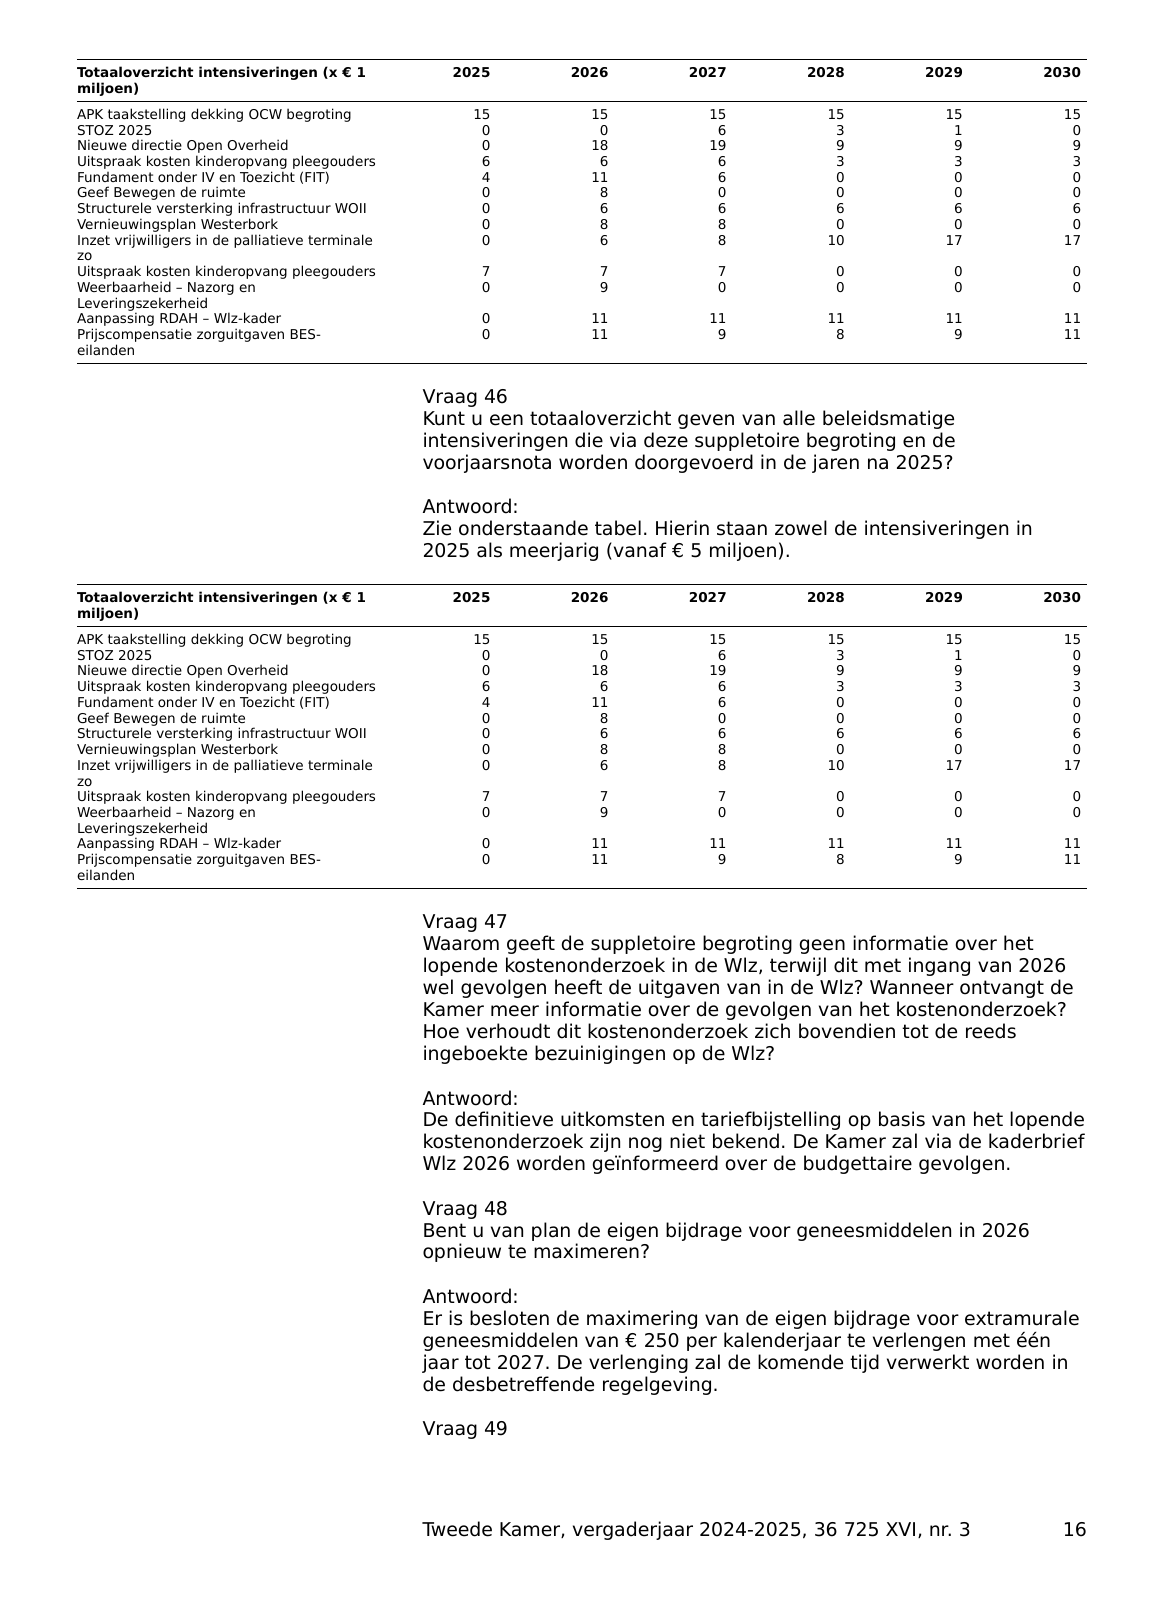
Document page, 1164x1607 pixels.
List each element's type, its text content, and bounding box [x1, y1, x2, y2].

table_cell 6 [614, 679, 732, 695]
table_cell 11 [850, 836, 968, 852]
table_cell Vernieuwingsplan Westerbork [77, 742, 378, 758]
table_header 2029 [850, 585, 968, 626]
table_cell 17 [969, 758, 1087, 789]
table_cell 0 [378, 805, 496, 836]
table_cell 8 [496, 217, 614, 232]
table_cell Inzet vrijwilligers in de palliatieve terminale zo [77, 758, 378, 789]
table_cell 11 [732, 311, 850, 327]
table_cell 0 [614, 280, 732, 311]
table_cell 6 [969, 726, 1087, 742]
table_cell 7 [614, 789, 732, 805]
table_cell Aanpassing RDAH – Wlz-kader [77, 836, 378, 852]
table_cell 0 [969, 280, 1087, 311]
table_cell 0 [378, 726, 496, 742]
table_cell 0 [732, 789, 850, 805]
table_cell 9 [732, 663, 850, 679]
table_cell 0 [850, 170, 968, 185]
table_header 2030 [969, 60, 1087, 101]
table_cell 6 [496, 679, 614, 695]
table_cell 0 [732, 710, 850, 726]
table_cell 6 [732, 726, 850, 742]
table_header 2028 [732, 585, 850, 626]
table_cell STOZ 2025 [77, 123, 378, 138]
table_cell 11 [496, 327, 614, 363]
table_cell 0 [732, 170, 850, 185]
text Antwoord: [422, 496, 1087, 518]
table_cell 7 [614, 264, 732, 280]
table_cell 7 [378, 264, 496, 280]
table_cell 0 [850, 710, 968, 726]
table_cell 0 [969, 123, 1087, 138]
table_cell 9 [850, 663, 968, 679]
table_cell 0 [378, 280, 496, 311]
table_cell 0 [496, 648, 614, 663]
table_cell 6 [496, 726, 614, 742]
table_cell 3 [850, 679, 968, 695]
table_cell 11 [496, 311, 614, 327]
table_cell 0 [378, 201, 496, 217]
table_cell 15 [614, 102, 732, 122]
table_cell 8 [614, 233, 732, 264]
table_cell 0 [614, 805, 732, 836]
table_cell 11 [496, 170, 614, 185]
table_cell 0 [378, 123, 496, 138]
table_cell 0 [614, 185, 732, 201]
table_cell Uitspraak kosten kinderopvang pleegouders [77, 154, 378, 169]
table_cell Uitspraak kosten kinderopvang pleegouders [77, 789, 378, 805]
table_cell 4 [378, 695, 496, 710]
table_cell 0 [969, 742, 1087, 758]
table_cell 3 [732, 648, 850, 663]
table_header 2027 [614, 585, 732, 626]
table_cell 11 [969, 836, 1087, 852]
table_cell Geef Bewegen de ruimte [77, 710, 378, 726]
table_cell 15 [969, 627, 1087, 647]
table_cell 17 [969, 233, 1087, 264]
table_cell 6 [614, 648, 732, 663]
table_cell Nieuwe directie Open Overheid [77, 663, 378, 679]
table_cell 0 [969, 695, 1087, 710]
table_cell 11 [614, 836, 732, 852]
table_header 2028 [732, 60, 850, 101]
table_cell 15 [614, 627, 732, 647]
table_cell 0 [969, 170, 1087, 185]
table_cell 0 [378, 138, 496, 154]
table_header 2027 [614, 60, 732, 101]
table_cell Geef Bewegen de ruimte [77, 185, 378, 201]
table_cell 8 [614, 742, 732, 758]
table_cell 8 [496, 742, 614, 758]
table_cell 11 [969, 327, 1087, 363]
table_cell 11 [969, 852, 1087, 888]
table_cell 0 [850, 789, 968, 805]
table_cell 6 [732, 201, 850, 217]
table_cell 6 [496, 201, 614, 217]
text Antwoord: [422, 1286, 1087, 1308]
table_cell 0 [378, 852, 496, 888]
table_cell 0 [732, 695, 850, 710]
table_cell 0 [850, 185, 968, 201]
table_cell 9 [496, 805, 614, 836]
table_header 2025 [378, 60, 496, 101]
table_cell 9 [614, 327, 732, 363]
table_cell 8 [614, 758, 732, 789]
text Vraag 48 [422, 1197, 1087, 1219]
table_cell 15 [850, 627, 968, 647]
text Waarom geeft de suppletoire begroting geen informatie over het lopende kostenonderzoek in de Wlz, terwijl dit met ingang van 2026 wel gevolgen heeft de uitgaven van in de Wlz? Wanneer ontvangt de Kamer meer informatie over de gevolgen van het kostenonderzoek? Hoe verhoudt dit kostenonderzoek zich bovendien tot de reeds ingeboekte bezuinigingen op de Wlz? [422, 933, 1087, 1065]
table_cell 18 [496, 663, 614, 679]
table_cell 0 [496, 123, 614, 138]
table_cell 18 [496, 138, 614, 154]
table_cell 0 [969, 264, 1087, 280]
table_cell 0 [850, 742, 968, 758]
table_cell 9 [614, 852, 732, 888]
table_cell 8 [732, 327, 850, 363]
text De definitieve uitkomsten en tariefbijstelling op basis van het lopende kostenonderzoek zijn nog niet bekend. De Kamer zal via de kaderbrief Wlz 2026 worden geïnformeerd over de budgettaire gevolgen. [422, 1109, 1087, 1175]
table_cell 0 [378, 185, 496, 201]
table_cell 6 [614, 726, 732, 742]
table_cell 19 [614, 663, 732, 679]
table_cell Vernieuwingsplan Westerbork [77, 217, 378, 232]
table_cell Structurele versterking infrastructuur WOII [77, 201, 378, 217]
table_cell 6 [969, 201, 1087, 217]
table_cell 0 [378, 233, 496, 264]
table_cell 6 [614, 123, 732, 138]
table_cell 11 [969, 311, 1087, 327]
table_cell 9 [969, 138, 1087, 154]
text Vraag 47 [422, 911, 1087, 933]
table_cell Prijscompensatie zorguitgaven BES-eilanden [77, 327, 378, 363]
text Zie onderstaande tabel. Hierin staan zowel de intensiveringen in 2025 als meerjarig (vanaf € 5 miljoen). [422, 518, 1087, 562]
text Vraag 46 [422, 386, 1087, 408]
table_cell 0 [378, 648, 496, 663]
table_cell 4 [378, 170, 496, 185]
table_cell 3 [850, 154, 968, 169]
table_cell 15 [732, 102, 850, 122]
table_cell 6 [496, 233, 614, 264]
table_cell 8 [614, 217, 732, 232]
table_cell 11 [496, 852, 614, 888]
table_cell 6 [850, 726, 968, 742]
table_cell 6 [496, 154, 614, 169]
table_cell Fundament onder IV en Toezicht (FIT) [77, 695, 378, 710]
table_cell 9 [732, 138, 850, 154]
table_cell Weerbaarheid – Nazorg en Leveringszekerheid [77, 280, 378, 311]
table_cell 0 [614, 710, 732, 726]
table_cell 8 [496, 185, 614, 201]
table_cell 7 [496, 789, 614, 805]
table_header 2026 [496, 585, 614, 626]
table_cell 6 [614, 695, 732, 710]
table_cell 7 [496, 264, 614, 280]
table_cell Prijscompensatie zorguitgaven BES-eilanden [77, 852, 378, 888]
text Kunt u een totaaloverzicht geven van alle beleidsmatige intensiveringen die via deze suppletoire begroting en de voorjaarsnota worden doorgevoerd in de jaren na 2025? [422, 408, 1087, 474]
table_cell Weerbaarheid – Nazorg en Leveringszekerheid [77, 805, 378, 836]
text Vraag 49 [422, 1418, 1087, 1440]
text Er is besloten de maximering van de eigen bijdrage voor extramurale geneesmiddelen van € 250 per kalenderjaar te verlengen met één jaar tot 2027. De verlenging zal de komende tijd verwerkt worden in de desbetreffende regelgeving. [422, 1308, 1087, 1396]
table_cell Nieuwe directie Open Overheid [77, 138, 378, 154]
table_cell 11 [496, 836, 614, 852]
table_header Totaaloverzicht intensiveringen (x € 1 miljoen) [77, 585, 378, 626]
table_cell 6 [378, 154, 496, 169]
table_cell 6 [496, 758, 614, 789]
table_cell 6 [614, 154, 732, 169]
table_cell 0 [378, 327, 496, 363]
table_header Totaaloverzicht intensiveringen (x € 1 miljoen) [77, 60, 378, 101]
table_cell 0 [732, 280, 850, 311]
table_cell 3 [969, 154, 1087, 169]
table_cell 3 [732, 154, 850, 169]
table_header 2026 [496, 60, 614, 101]
table_cell STOZ 2025 [77, 648, 378, 663]
table_cell 0 [969, 217, 1087, 232]
table_cell 0 [732, 217, 850, 232]
table_cell 0 [378, 217, 496, 232]
table_cell Uitspraak kosten kinderopvang pleegouders [77, 264, 378, 280]
table_cell 0 [969, 789, 1087, 805]
table_cell 11 [496, 695, 614, 710]
table_cell 3 [732, 679, 850, 695]
table_cell 3 [732, 123, 850, 138]
table_cell 0 [732, 742, 850, 758]
table_cell 0 [378, 758, 496, 789]
table_cell 9 [850, 852, 968, 888]
table_cell 15 [496, 627, 614, 647]
table_cell 11 [850, 311, 968, 327]
table_cell 9 [496, 280, 614, 311]
table_cell 0 [732, 264, 850, 280]
table_cell 7 [378, 789, 496, 805]
table_cell 10 [732, 758, 850, 789]
table_cell Fundament onder IV en Toezicht (FIT) [77, 170, 378, 185]
table_cell 0 [850, 805, 968, 836]
table_cell 0 [969, 710, 1087, 726]
table_cell 9 [850, 327, 968, 363]
table_cell 0 [378, 710, 496, 726]
table_cell 0 [850, 695, 968, 710]
table_cell 0 [378, 663, 496, 679]
table_cell Structurele versterking infrastructuur WOII [77, 726, 378, 742]
table_cell 9 [850, 138, 968, 154]
table_cell Inzet vrijwilligers in de palliatieve terminale zo [77, 233, 378, 264]
table_cell 11 [614, 311, 732, 327]
table_cell 8 [732, 852, 850, 888]
table_cell 9 [969, 663, 1087, 679]
table_cell 3 [969, 679, 1087, 695]
table_cell 0 [969, 805, 1087, 836]
table_cell 0 [732, 185, 850, 201]
text Bent u van plan de eigen bijdrage voor geneesmiddelen in 2026 opnieuw te maximeren? [422, 1219, 1087, 1263]
table_cell 11 [732, 836, 850, 852]
table_cell 17 [850, 233, 968, 264]
table_cell APK taakstelling dekking OCW begroting [77, 627, 378, 647]
text Antwoord: [422, 1087, 1087, 1109]
table_cell 17 [850, 758, 968, 789]
table_cell 19 [614, 138, 732, 154]
table_cell 6 [850, 201, 968, 217]
table_cell Aanpassing RDAH – Wlz-kader [77, 311, 378, 327]
table_cell 0 [850, 217, 968, 232]
table_cell 0 [378, 836, 496, 852]
table_cell 15 [496, 102, 614, 122]
table_cell 0 [850, 264, 968, 280]
table_cell 1 [850, 123, 968, 138]
table_cell 15 [850, 102, 968, 122]
table_cell 1 [850, 648, 968, 663]
table_cell 0 [378, 311, 496, 327]
table_cell 15 [732, 627, 850, 647]
table_header 2025 [378, 585, 496, 626]
table_cell 15 [378, 102, 496, 122]
table_cell 0 [378, 742, 496, 758]
table_header 2030 [969, 585, 1087, 626]
table_cell 10 [732, 233, 850, 264]
table_cell 6 [614, 201, 732, 217]
table_cell 0 [850, 280, 968, 311]
table_cell Uitspraak kosten kinderopvang pleegouders [77, 679, 378, 695]
table_cell 0 [732, 805, 850, 836]
table_cell 0 [969, 185, 1087, 201]
table_cell 0 [969, 648, 1087, 663]
table_cell 6 [614, 170, 732, 185]
table_cell 15 [969, 102, 1087, 122]
table_cell 8 [496, 710, 614, 726]
table_cell 15 [378, 627, 496, 647]
table_cell 6 [378, 679, 496, 695]
table_cell APK taakstelling dekking OCW begroting [77, 102, 378, 122]
table_header 2029 [850, 60, 968, 101]
